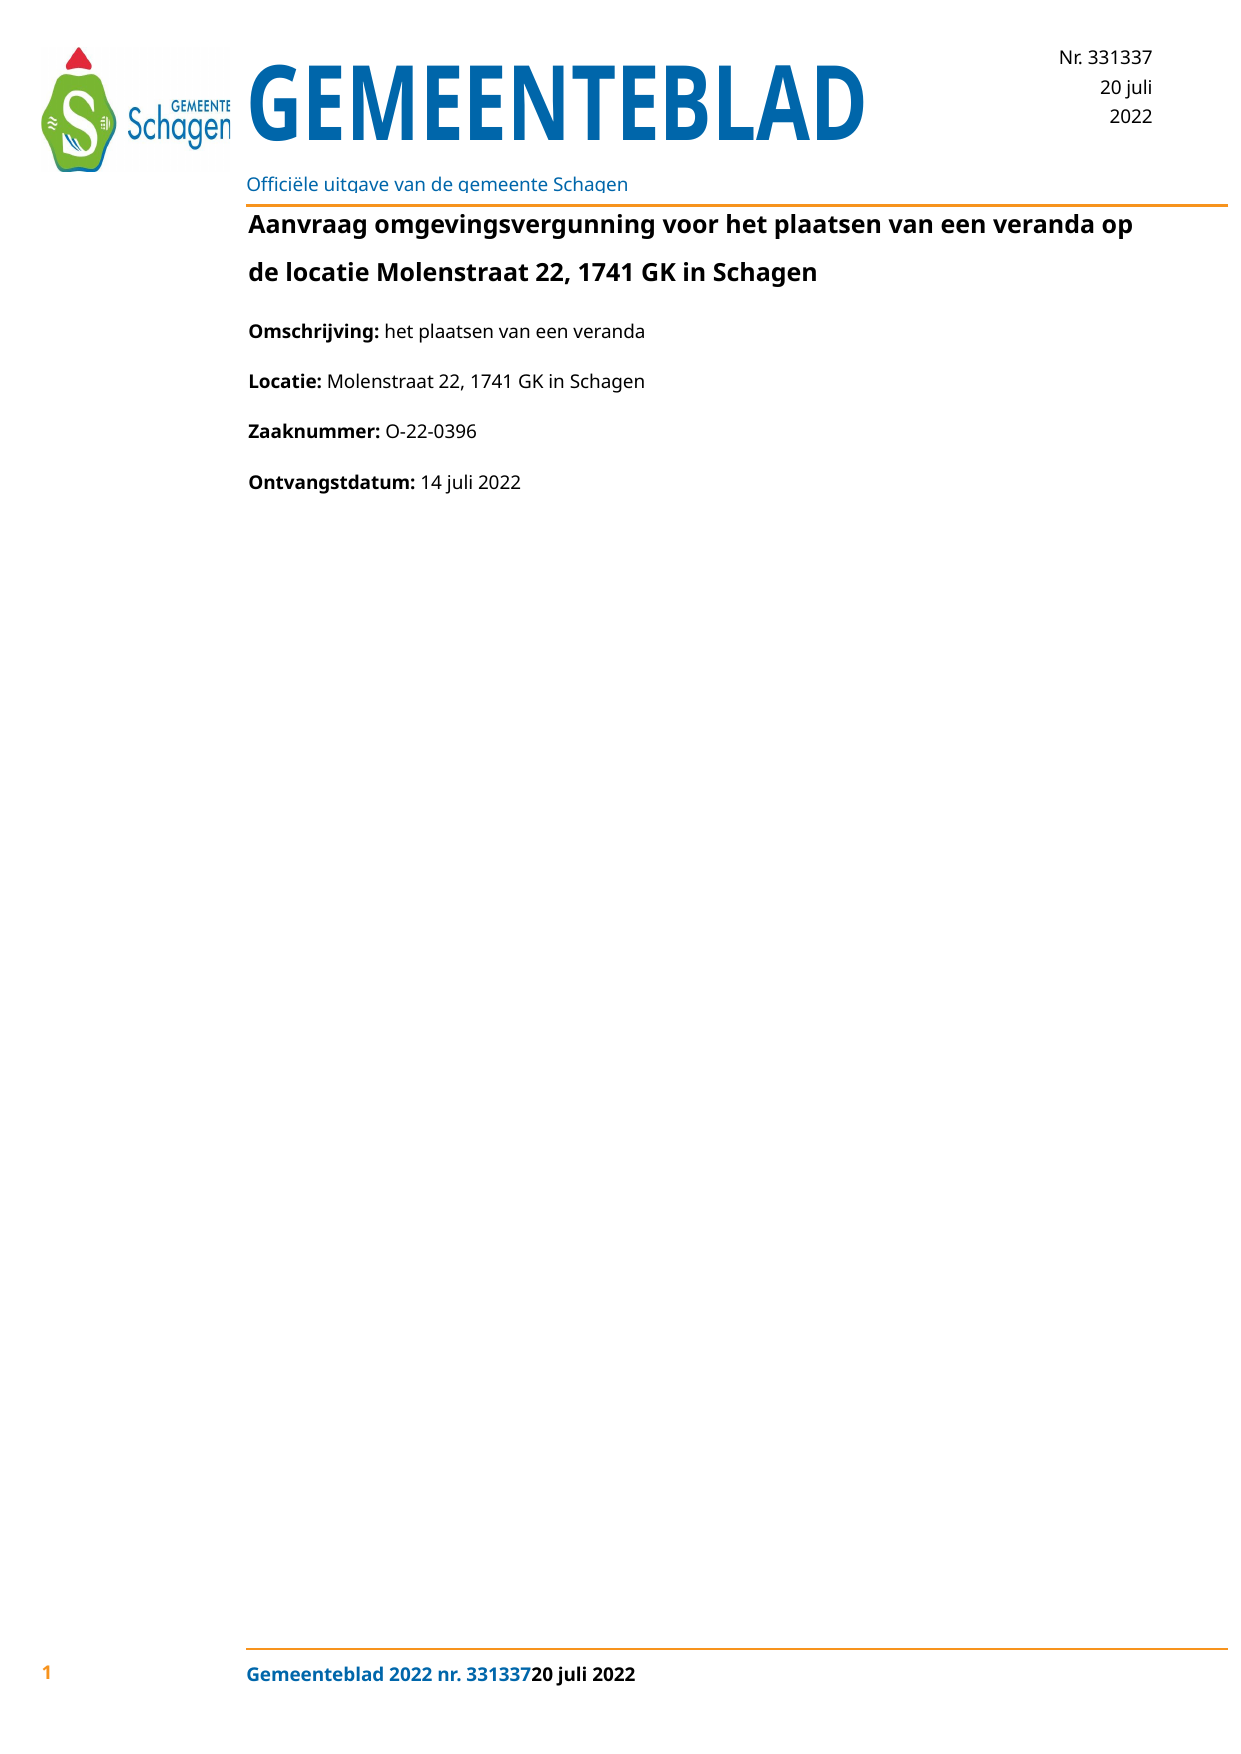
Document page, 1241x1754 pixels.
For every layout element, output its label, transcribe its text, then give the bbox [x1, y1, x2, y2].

text Zaaknummer: O-22-0396 [248, 419, 1152, 444]
text Aanvraag omgevingsvergunning voor het plaatsen van een veranda op de locatie Molenstraat 22, 1741 GK in Schagen [248, 207, 1152, 288]
text Locatie: Molenstraat 22, 1741 GK in Schagen [248, 368, 1152, 394]
text Omschrijving: het plaatsen van een veranda [248, 318, 1152, 344]
text Ontvangstdatum: 14 juli 2022 [248, 469, 1152, 495]
picture [41, 47, 231, 172]
